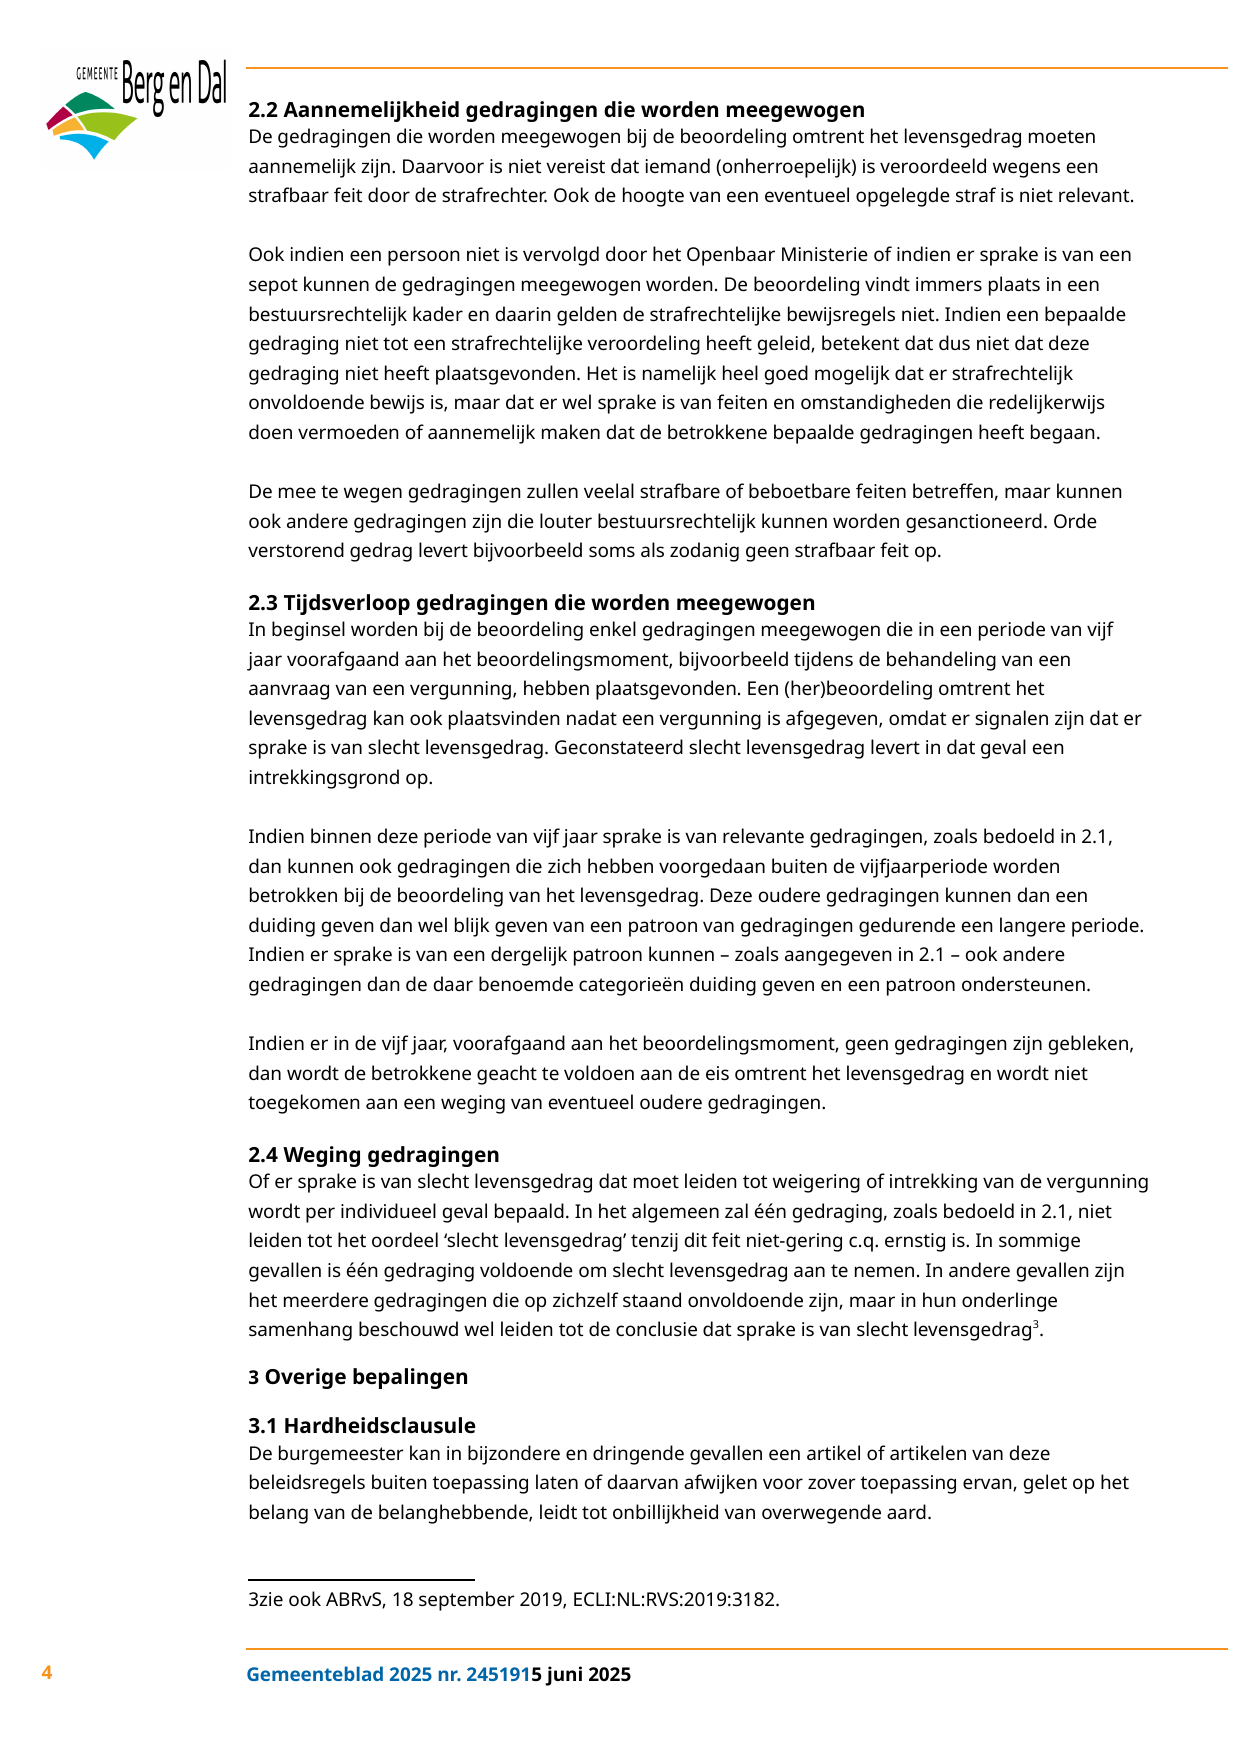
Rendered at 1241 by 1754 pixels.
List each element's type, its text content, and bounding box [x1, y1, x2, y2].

text 3.1 Hardheidsclausule [248, 1411, 1152, 1440]
text 2.4 Weging gedragingen [248, 1140, 1152, 1168]
text Ook indien een persoon niet is vervolgd door het Openbaar Ministerie of indien er sprake is van een sepot kunnen de gedragingen meegewogen worden. De beoordeling vindt immers plaats in een bestuursrechtelijk kader en daarin gelden de strafrechtelijke bewijsregels niet. Indien een bepaalde gedraging niet tot een strafrechtelijke veroordeling heeft geleid, betekent dat dus niet dat deze gedraging niet heeft plaatsgevonden. Het is namelijk heel goed mogelijk dat er strafrechtelijk onvoldoende bewijs is, maar dat er wel sprake is van feiten en omstandigheden die redelijkerwijs doen vermoeden of aannemelijk maken dat de betrokkene bepaalde gedragingen heeft begaan. [248, 242, 1152, 445]
text Indien binnen deze periode van vijf jaar sprake is van relevante gedragingen, zoals bedoeld in 2.1, dan kunnen ook gedragingen die zich hebben voorgedaan buiten de vijfjaarperiode worden betrokken bij de beoordeling van het levensgedrag. Deze oudere gedragingen kunnen dan een duiding geven dan wel blijk geven van een patroon van gedragingen gedurende een langere periode. Indien er sprake is van een dergelijk patroon kunnen – zoals aangegeven in 2.1 – ook andere gedragingen dan de daar benoemde categorieën duiding geven en een patroon ondersteunen. [248, 823, 1152, 997]
picture [41, 47, 231, 172]
text De burgemeester kan in bijzondere en dringende gevallen een artikel of artikelen van deze beleidsregels buiten toepassing laten of daarvan afwijken voor zover toepassing ervan, gelet op het belang van de belanghebbende, leidt tot onbillijkheid van overwegende aard. [248, 1440, 1152, 1524]
text zie ook ABRvS, 18 september 2019, ECLI:NL:RVS:2019:3182. [248, 1586, 1152, 1612]
text De mee te wegen gedragingen zullen veelal strafbare of beboetbare feiten betreffen, maar kunnen ook andere gedragingen zijn die louter bestuursrechtelijk kunnen worden gesanctioneerd. Orde verstorend gedrag levert bijvoorbeeld soms als zodanig geen strafbaar feit op. [248, 478, 1152, 563]
text 2.2 Aannemelijkheid gedragingen die worden meegewogen [248, 95, 1152, 123]
text De gedragingen die worden meegewogen bij de beoordeling omtrent het levensgedrag moeten aannemelijk zijn. Daarvoor is niet vereist dat iemand (onherroepelijk) is veroordeeld wegens een strafbaar feit door de strafrechter. Ook de hoogte van een eventueel opgelegde straf is niet relevant. [248, 123, 1152, 208]
text Indien er in de vijf jaar, voorafgaand aan het beoordelingsmoment, geen gedragingen zijn gebleken, dan wordt de betrokkene geacht te voldoen aan de eis omtrent het levensgedrag en wordt niet toegekomen aan een weging van eventueel oudere gedragingen. [248, 1030, 1152, 1115]
text 3 Overige bepalingen [248, 1362, 1152, 1390]
text In beginsel worden bij de beoordeling enkel gedragingen meegewogen die in een periode van vijf jaar voorafgaand aan het beoordelingsmoment, bijvoorbeeld tijdens de behandeling van een aanvraag van een vergunning, hebben plaatsgevonden. Een (her)beoordeling omtrent het levensgedrag kan ook plaatsvinden nadat een vergunning is afgegeven, omdat er signalen zijn dat er sprake is van slecht levensgedrag. Geconstateerd slecht levensgedrag levert in dat geval een intrekkingsgrond op. [248, 616, 1152, 790]
text 2.3 Tijdsverloop gedragingen die worden meegewogen [248, 588, 1152, 616]
text Of er sprake is van slecht levensgedrag dat moet leiden tot weigering of intrekking van de vergunning wordt per individueel geval bepaald. In het algemeen zal één gedraging, zoals bedoeld in 2.1, niet leiden tot het oordeel ‘slecht levensgedrag’ tenzij dit feit niet-gering c.q. ernstig is. In sommige gevallen is één gedraging voldoende om slecht levensgedrag aan te nemen. In andere gevallen zijn het meerdere gedragingen die op zichzelf staand onvoldoende zijn, maar in hun onderlinge samenhang beschouwd wel leiden tot de conclusie dat sprake is van slecht levensgedrag. [248, 1168, 1152, 1342]
